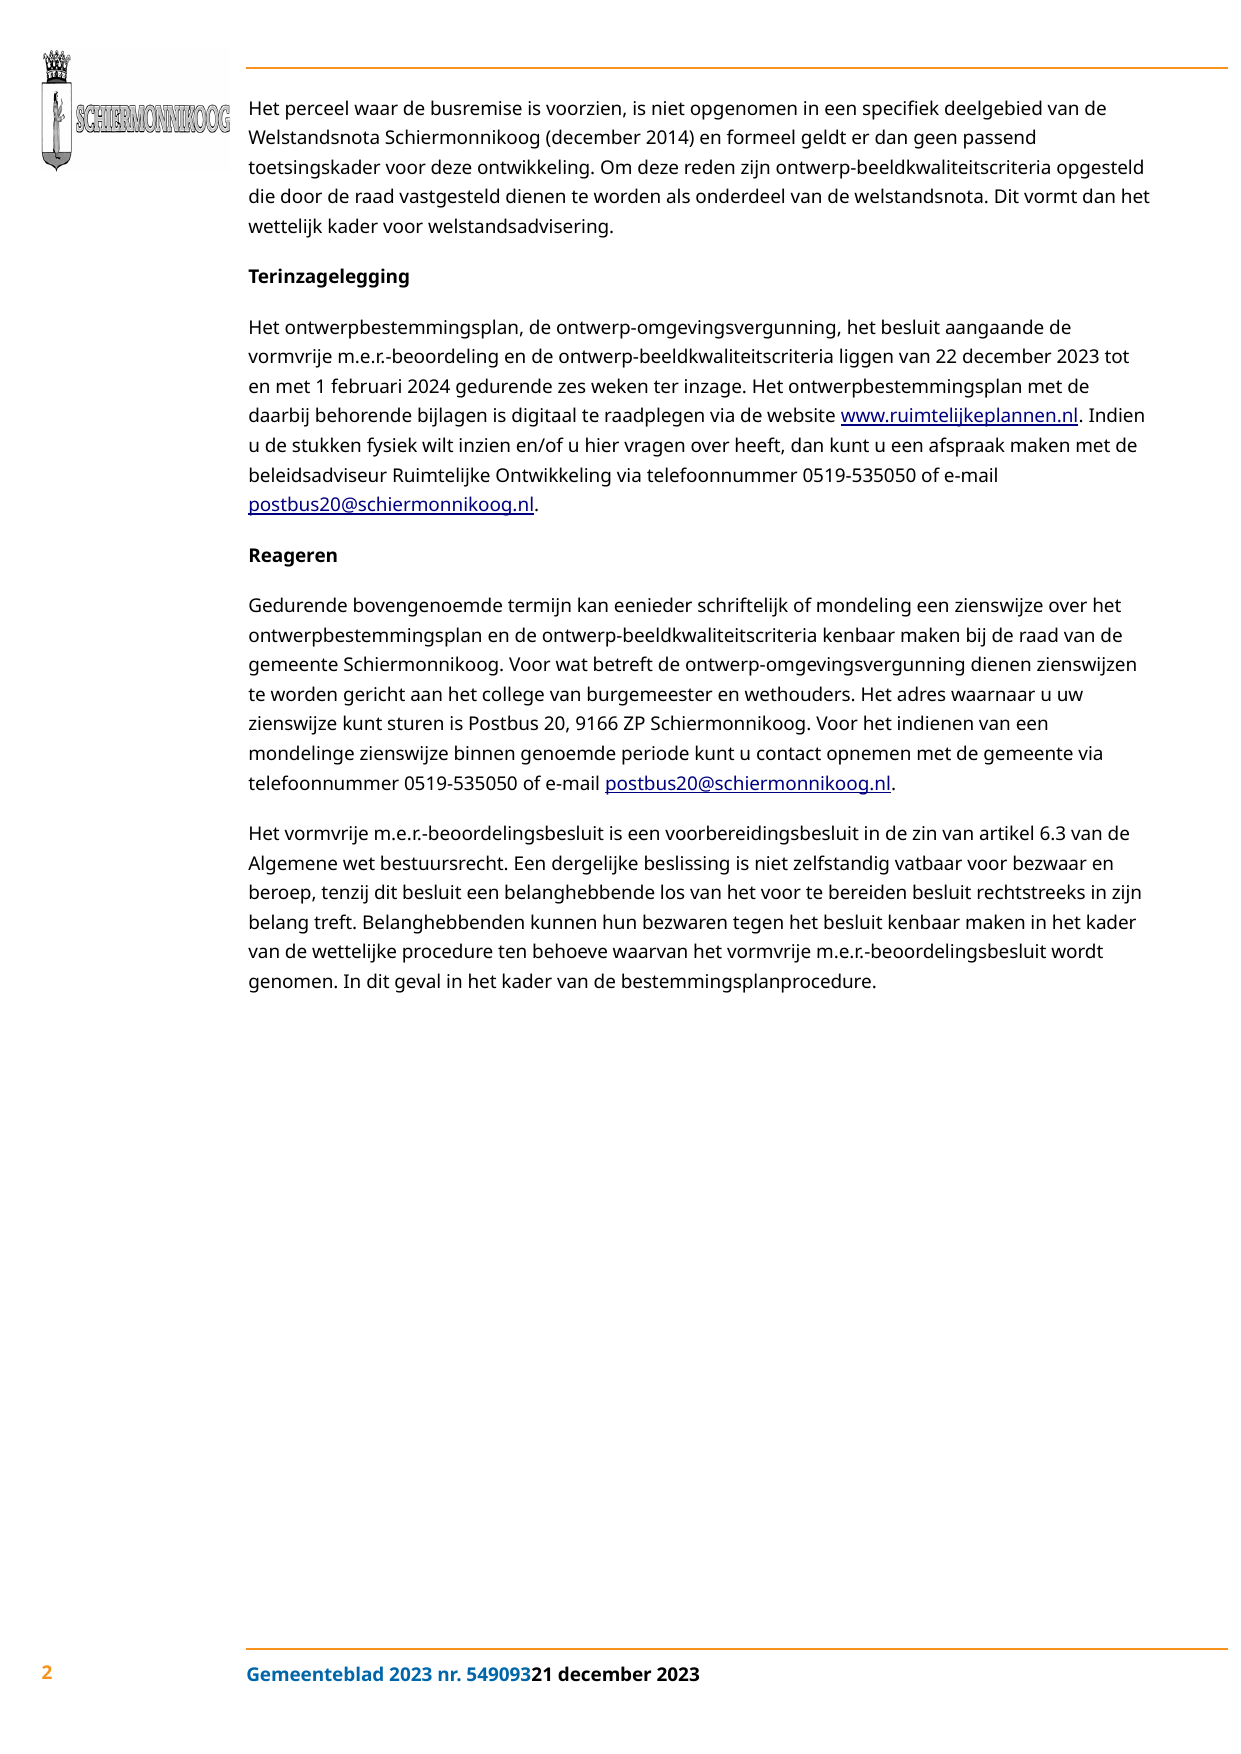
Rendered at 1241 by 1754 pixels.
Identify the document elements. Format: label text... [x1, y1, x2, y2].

text Gedurende bovengenoemde termijn kan eenieder schriftelijk of mondeling een zienswijze over het ontwerpbestemmingsplan en de ontwerp-beeldkwaliteitscriteria kenbaar maken bij de raad van de gemeente Schiermonnikoog. Voor wat betreft de ontwerp-omgevingsvergunning dienen zienswijzen te worden gericht aan het college van burgemeester en wethouders. Het adres waarnaar u uw zienswijze kunt sturen is Postbus 20, 9166 ZP Schiermonnikoog. Voor het indienen van een mondelinge zienswijze binnen genoemde periode kunt u contact opnemen met de gemeente via telefoonnummer 0519-535050 of e-mail postbus20@schiermonnikoog.nl. [248, 592, 1152, 796]
text Terinzagelegging [248, 263, 1152, 289]
text Het perceel waar de busremise is voorzien, is niet opgenomen in een specifiek deelgebied van de Welstandsnota Schiermonnikoog (december 2014) en formeel geldt er dan geen passend toetsingskader voor deze ontwikkeling. Om deze reden zijn ontwerp-beeldkwaliteitscriteria opgesteld die door de raad vastgesteld dienen te worden als onderdeel van de welstandsnota. Dit vormt dan het wettelijk kader voor welstandsadvisering. [248, 95, 1152, 239]
text Het vormvrije m.e.r.-beoordelingsbesluit is een voorbereidingsbesluit in de zin van artikel 6.3 van de Algemene wet bestuursrecht. Een dergelijke beslissing is niet zelfstandig vatbaar voor bezwaar en beroep, tenzij dit besluit een belanghebbende los van het voor te bereiden besluit rechtstreeks in zijn belang treft. Belanghebbenden kunnen hun bezwaren tegen het besluit kenbaar maken in het kader van de wettelijke procedure ten behoeve waarvan het vormvrije m.e.r.-beoordelingsbesluit wordt genomen. In dit geval in het kader van de bestemmingsplanprocedure. [248, 820, 1152, 994]
text Het ontwerpbestemmingsplan, de ontwerp-omgevingsvergunning, het besluit aangaande de vormvrije m.e.r.-beoordeling en de ontwerp-beeldkwaliteitscriteria liggen van 22 december 2023 tot en met 1 februari 2024 gedurende zes weken ter inzage. Het ontwerpbestemmingsplan met de daarbij behorende bijlagen is digitaal te raadplegen via de website www.ruimtelijkeplannen.nl. Indien u de stukken fysiek wilt inzien en/of u hier vragen over heeft, dan kunt u een afspraak maken met de beleidsadviseur Ruimtelijke Ontwikkeling via telefoonnummer 0519-535050 of e-mail postbus20@schiermonnikoog.nl. [248, 314, 1152, 517]
picture [41, 47, 231, 172]
text Reageren [248, 542, 1152, 568]
